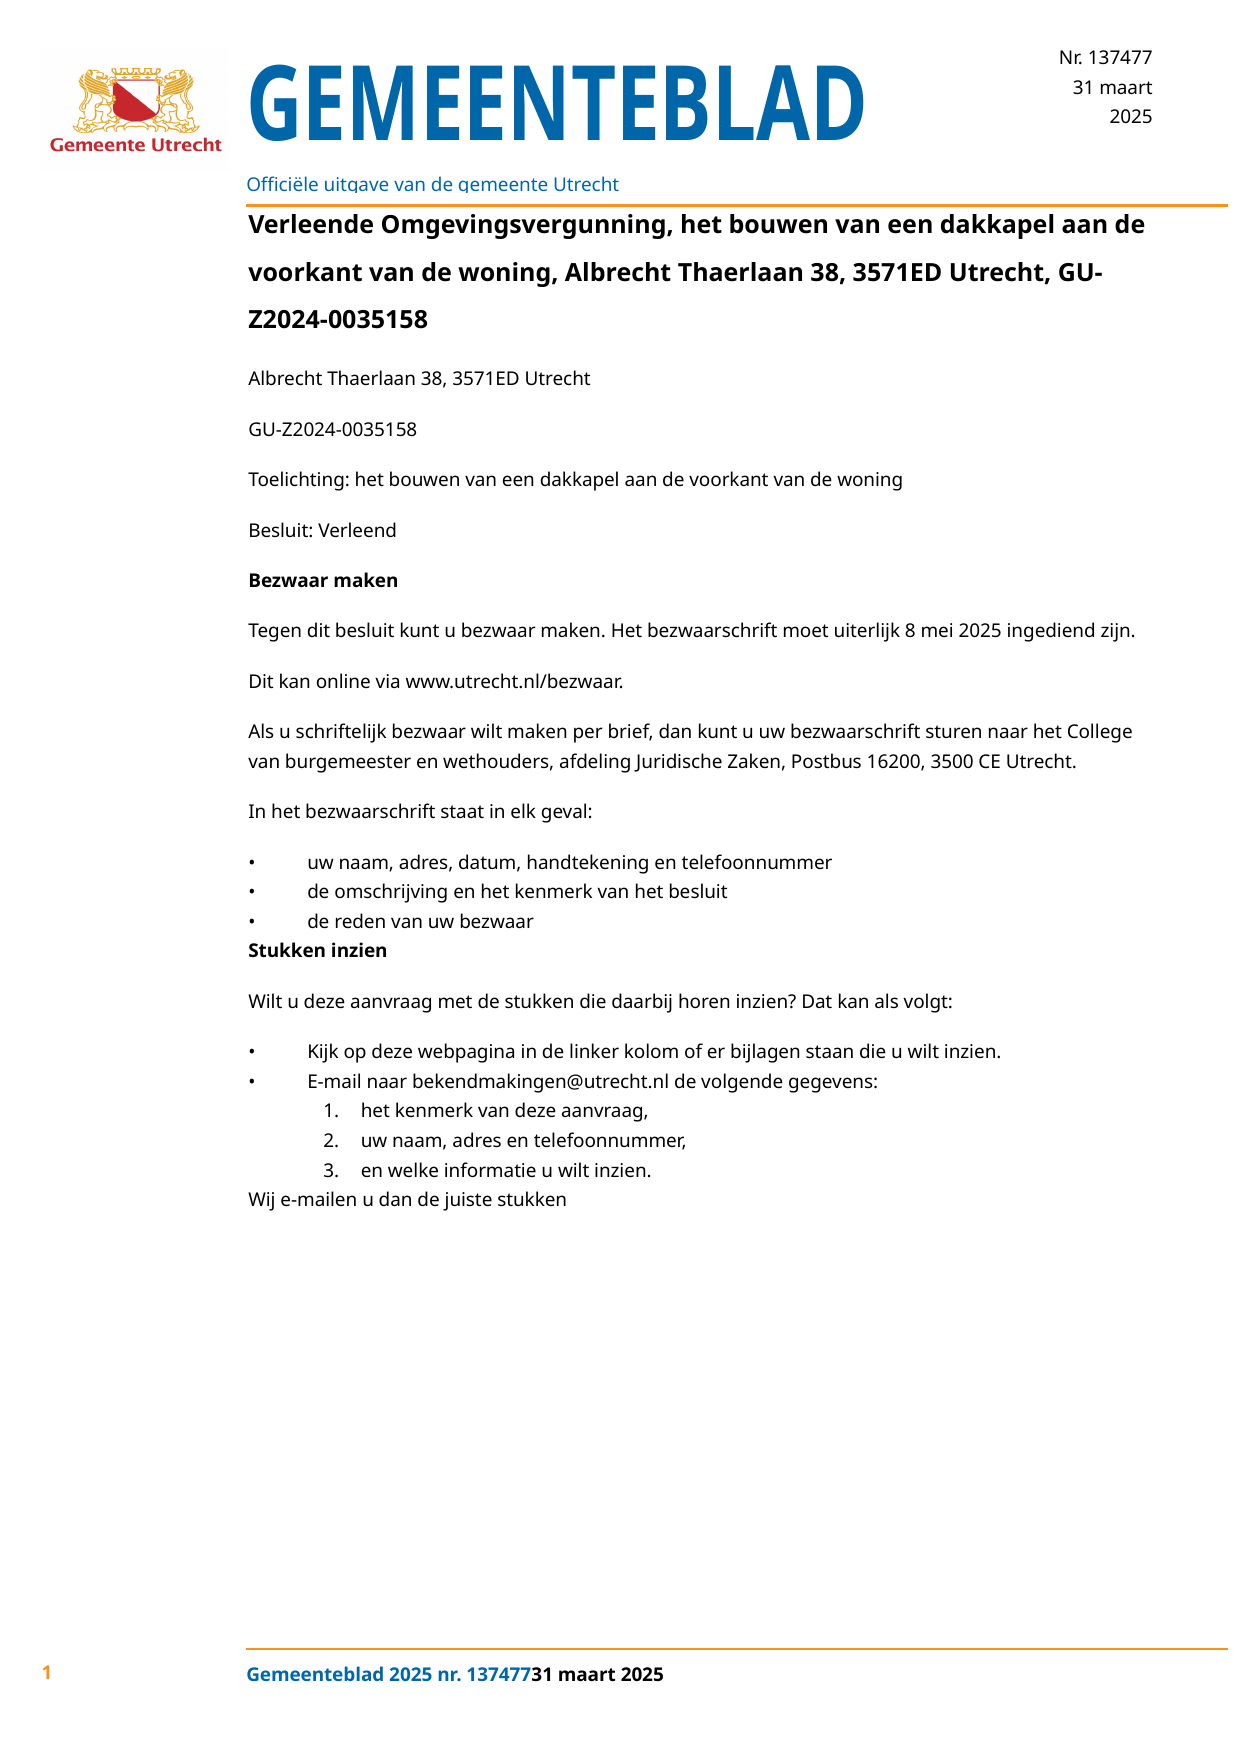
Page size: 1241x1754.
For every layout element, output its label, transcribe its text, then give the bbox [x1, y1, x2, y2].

text Bezwaar maken [248, 567, 1152, 593]
text Wilt u deze aanvraag met de stukken die daarbij horen inzien? Dat kan als volgt: [248, 988, 1152, 1014]
text Verleende Omgevingsvergunning, het bouwen van een dakkapel aan de voorkant van de woning, Albrecht Thaerlaan 38, 3571ED Utrecht, GU-Z2024-0035158 [248, 207, 1152, 336]
list Kijk op deze webpagina in de linker kolom of er bijlagen staan die u wilt inzien. [248, 1038, 1152, 1064]
list uw naam, adres en telefoonnummer, [323, 1127, 1152, 1153]
text Wij e-mailen u dan de juiste stukken [248, 1186, 1152, 1212]
text In het bezwaarschrift staat in elk geval: [248, 798, 1152, 824]
list uw naam, adres, datum, handtekening en telefoonnummer [248, 849, 1152, 874]
text Toelichting: het bouwen van een dakkapel aan de voorkant van de woning [248, 466, 1152, 492]
text Besluit: Verleend [248, 517, 1152, 542]
text Dit kan online via www.utrecht.nl/bezwaar. [248, 668, 1152, 694]
list de omschrijving en het kenmerk van het besluit [248, 878, 1152, 904]
list het kenmerk van deze aanvraag, [323, 1098, 1152, 1123]
text Stukken inzien [248, 938, 1152, 963]
text Tegen dit besluit kunt u bezwaar maken. Het bezwaarschrift moet uiterlijk 8 mei 2025 ingediend zijn. [248, 618, 1152, 643]
text GU-Z2024-0035158 [248, 416, 1152, 442]
text Als u schriftelijk bezwaar wilt maken per brief, dan kunt u uw bezwaarschrift sturen naar het College van burgemeester en wethouders, afdeling Juridische Zaken, Postbus 16200, 3500 CE Utrecht. [248, 718, 1152, 774]
picture [41, 47, 231, 172]
list de reden van uw bezwaar [248, 908, 1152, 934]
list E-mail naar bekendmakingen@utrecht.nl de volgende gegevens: [248, 1068, 1152, 1094]
text Albrecht Thaerlaan 38, 3571ED Utrecht [248, 366, 1152, 391]
list en welke informatie u wilt inzien. [323, 1157, 1152, 1182]
